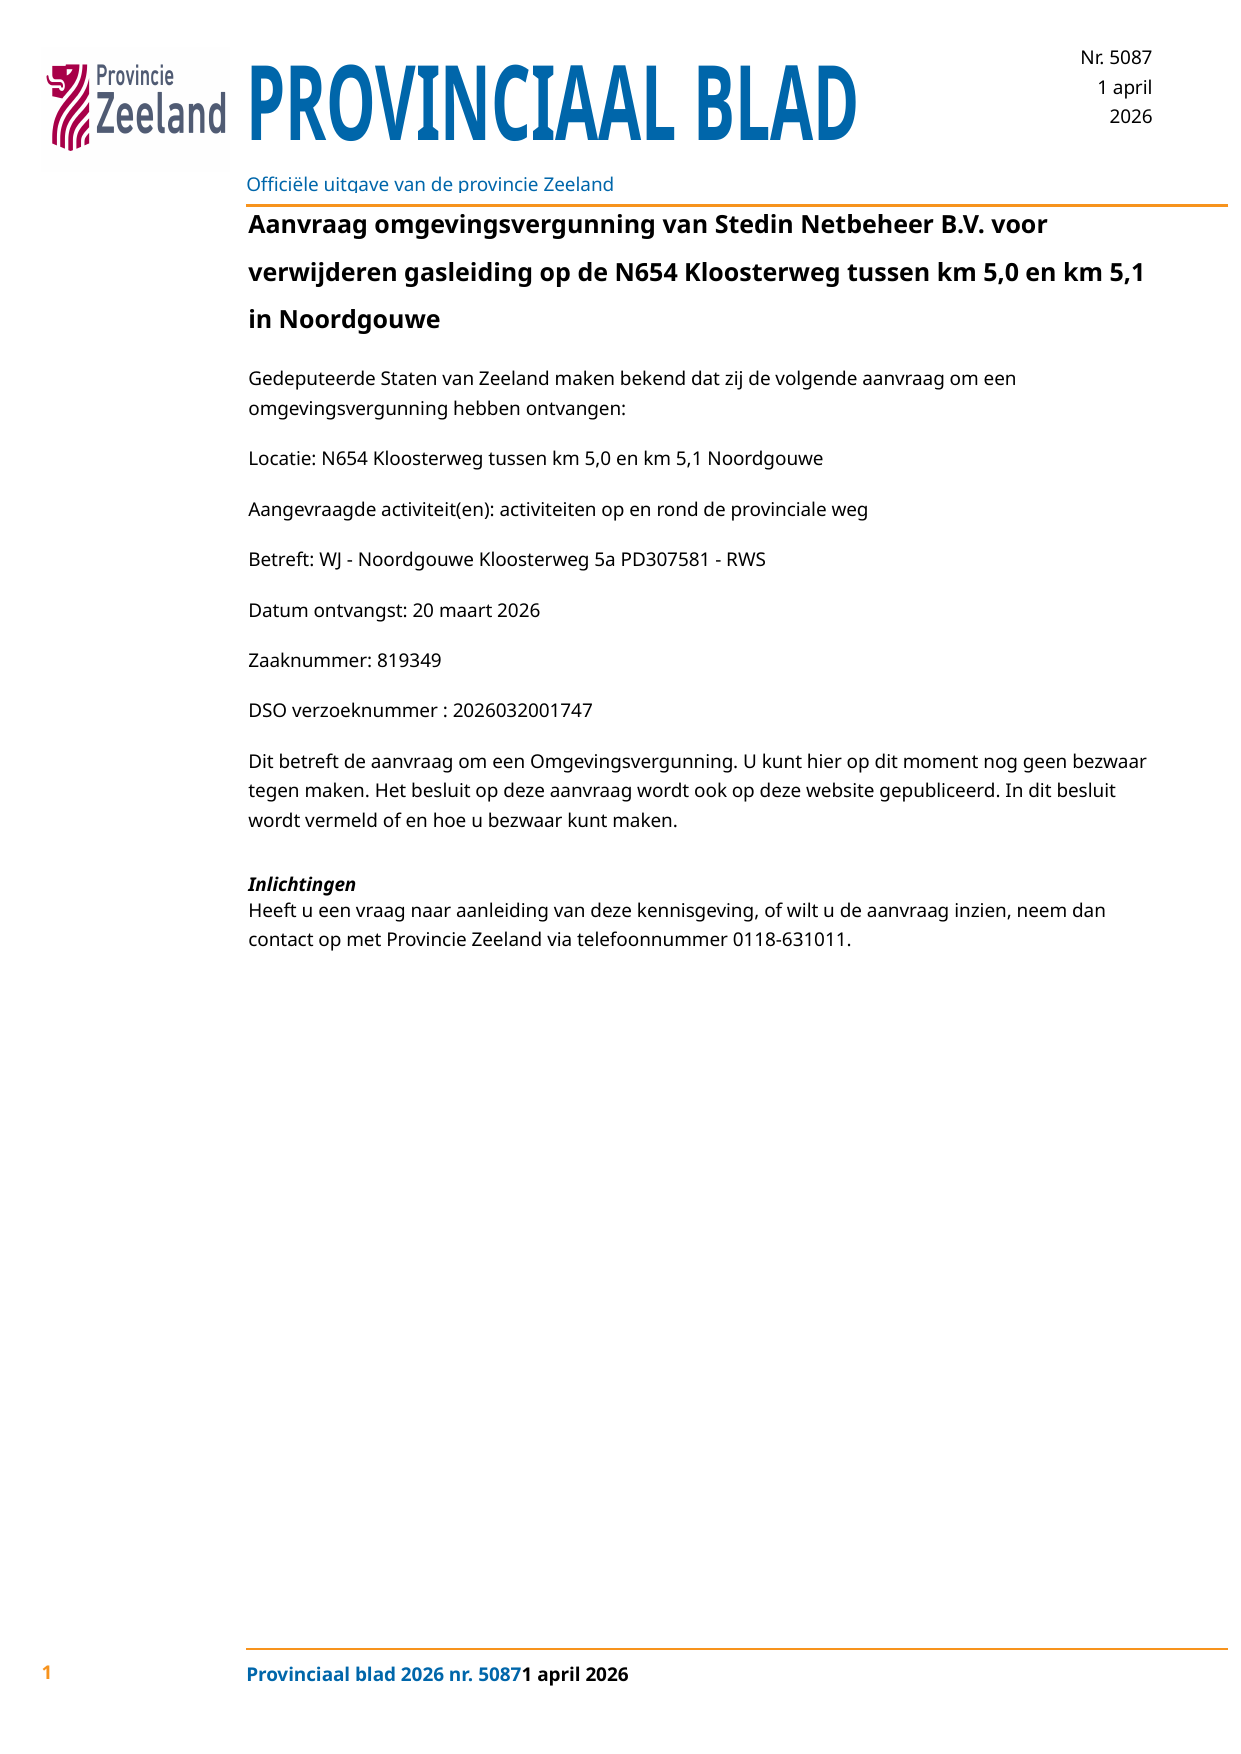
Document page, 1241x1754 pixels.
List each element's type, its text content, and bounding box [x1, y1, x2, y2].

text DSO verzoeknummer : 2026032001747 [248, 698, 1152, 723]
text Aanvraag omgevingsvergunning van Stedin Netbeheer B.V. voor verwijderen gasleiding op de N654 Kloosterweg tussen km 5,0 en km 5,1 in Noordgouwe [248, 207, 1152, 336]
picture [41, 47, 231, 172]
text Locatie: N654 Kloosterweg tussen km 5,0 en km 5,1 Noordgouwe [248, 446, 1152, 471]
text Betreft: WJ - Noordgouwe Kloosterweg 5a PD307581 - RWS [248, 546, 1152, 572]
text Zaaknummer: 819349 [248, 647, 1152, 673]
text Dit betreft de aanvraag om een Omgevingsvergunning. U kunt hier op dit moment nog geen bezwaar tegen maken. Het besluit op deze aanvraag wordt ook op deze website gepubliceerd. In dit besluit wordt vermeld of en hoe u bezwaar kunt maken. [248, 748, 1152, 833]
text Gedeputeerde Staten van Zeeland maken bekend dat zij de volgende aanvraag om een omgevingsvergunning hebben ontvangen: [248, 366, 1152, 421]
text Aangevraagde activiteit(en): activiteiten op en rond de provinciale weg [248, 496, 1152, 522]
text Inlichtingen [248, 871, 1152, 897]
text Datum ontvangst: 20 maart 2026 [248, 597, 1152, 622]
text Heeft u een vraag naar aanleiding van deze kennisgeving, of wilt u de aanvraag inzien, neem dan contact op met Provincie Zeeland via telefoonnummer 0118-631011. [248, 897, 1152, 952]
